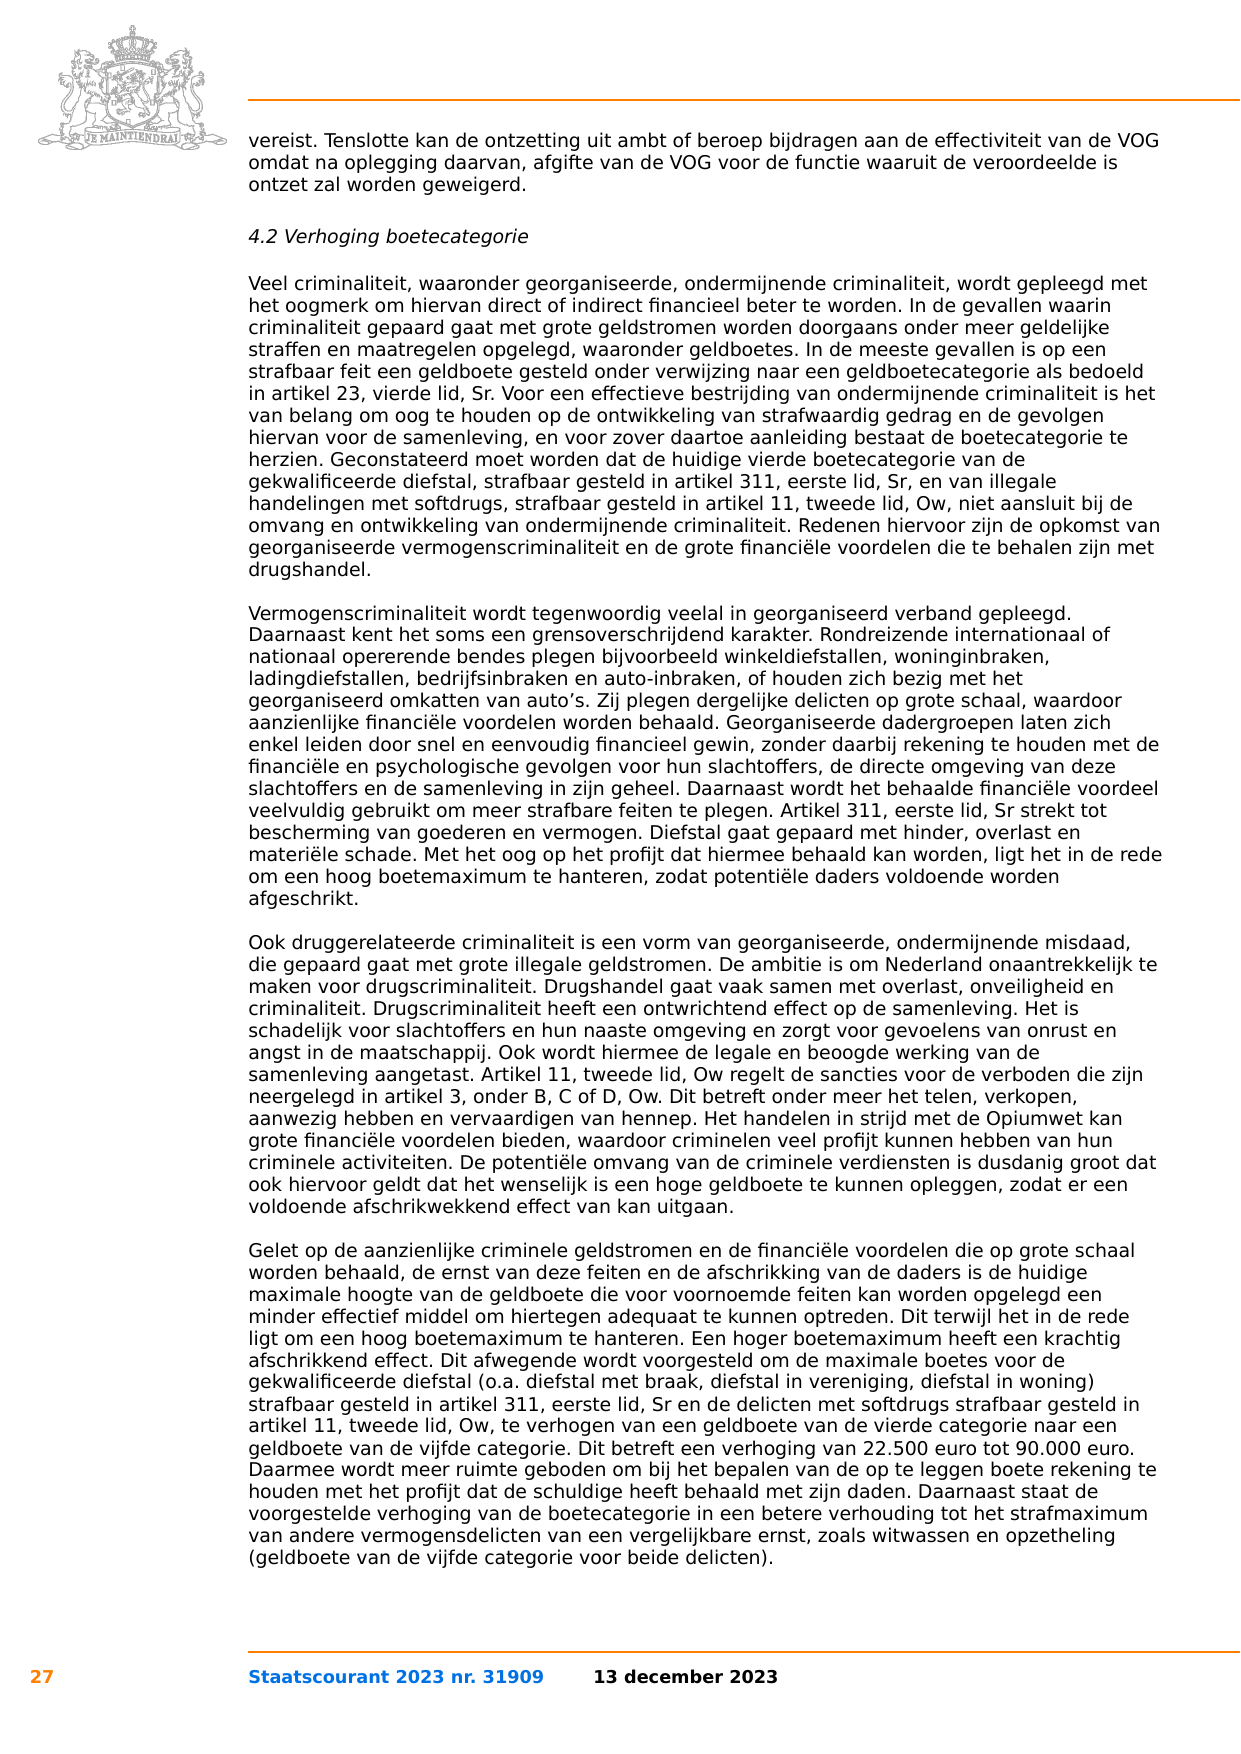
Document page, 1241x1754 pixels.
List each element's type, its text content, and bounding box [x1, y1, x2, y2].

text Gelet op de aanzienlijke criminele geldstromen en de financiële voordelen die op grote schaal worden behaald, de ernst van deze feiten en de afschrikking van de daders is de huidige maximale hoogte van de geldboete die voor voornoemde feiten kan worden opgelegd een minder effectief middel om hiertegen adequaat te kunnen optreden. Dit terwijl het in de rede ligt om een hoog boetemaximum te hanteren. Een hoger boetemaximum heeft een krachtig afschrikkend effect. Dit afwegende wordt voorgesteld om de maximale boetes voor de gekwalificeerde diefstal (o.a. diefstal met braak, diefstal in vereniging, diefstal in woning) strafbaar gesteld in artikel 311, eerste lid, Sr en de delicten met softdrugs strafbaar gesteld in artikel 11, tweede lid, Ow, te verhogen van een geldboete van de vierde categorie naar een geldboete van de vijfde categorie. Dit betreft een verhoging van 22.500 euro tot 90.000 euro. Daarmee wordt meer ruimte geboden om bij het bepalen van de op te leggen boete rekening te houden met het profijt dat de schuldige heeft behaald met zijn daden. Daarnaast staat de voorgestelde verhoging van de boetecategorie in een betere verhouding tot het strafmaximum van andere vermogensdelicten van een vergelijkbare ernst, zoals witwassen en opzetheling (geldboete van de vijfde categorie voor beide delicten). [248, 1239, 1163, 1569]
subtitle 4.2 Verhoging boetecategorie [248, 226, 1163, 248]
text vereist. Tenslotte kan de ontzetting uit ambt of beroep bijdragen aan de effectiviteit van de VOG omdat na oplegging daarvan, afgifte van de VOG voor de functie waaruit de veroordeelde is ontzet zal worden geweigerd. [248, 130, 1163, 196]
picture [38, 25, 227, 150]
text Vermogenscriminaliteit wordt tegenwoordig veelal in georganiseerd verband gepleegd. Daarnaast kent het soms een grensoverschrijdend karakter. Rondreizende internationaal of nationaal opererende bendes plegen bijvoorbeeld winkeldiefstallen, woninginbraken, ladingdiefstallen, bedrijfsinbraken en auto-inbraken, of houden zich bezig met het georganiseerd omkatten van auto’s. Zij plegen dergelijke delicten op grote schaal, waardoor aanzienlijke financiële voordelen worden behaald. Georganiseerde dadergroepen laten zich enkel leiden door snel en eenvoudig financieel gewin, zonder daarbij rekening te houden met de financiële en psychologische gevolgen voor hun slachtoffers, de directe omgeving van deze slachtoffers en de samenleving in zijn geheel. Daarnaast wordt het behaalde financiële voordeel veelvuldig gebruikt om meer strafbare feiten te plegen. Artikel 311, eerste lid, Sr strekt tot bescherming van goederen en vermogen. Diefstal gaat gepaard met hinder, overlast en materiële schade. Met het oog op het profijt dat hiermee behaald kan worden, ligt het in de rede om een hoog boetemaximum te hanteren, zodat potentiële daders voldoende worden afgeschrikt. [248, 602, 1163, 910]
text Veel criminaliteit, waaronder georganiseerde, ondermijnende criminaliteit, wordt gepleegd met het oogmerk om hiervan direct of indirect financieel beter te worden. In de gevallen waarin criminaliteit gepaard gaat met grote geldstromen worden doorgaans onder meer geldelijke straffen en maatregelen opgelegd, waaronder geldboetes. In de meeste gevallen is op een strafbaar feit een geldboete gesteld onder verwijzing naar een geldboetecategorie als bedoeld in artikel 23, vierde lid, Sr. Voor een effectieve bestrijding van ondermijnende criminaliteit is het van belang om oog te houden op de ontwikkeling van strafwaardig gedrag en de gevolgen hiervan voor de samenleving, en voor zover daartoe aanleiding bestaat de boetecategorie te herzien. Geconstateerd moet worden dat de huidige vierde boetecategorie van de gekwalificeerde diefstal, strafbaar gesteld in artikel 311, eerste lid, Sr, en van illegale handelingen met softdrugs, strafbaar gesteld in artikel 11, tweede lid, Ow, niet aansluit bij de omvang en ontwikkeling van ondermijnende criminaliteit. Redenen hiervoor zijn de opkomst van georganiseerde vermogenscriminaliteit en de grote financiële voordelen die te behalen zijn met drugshandel. [248, 273, 1163, 581]
text Ook druggerelateerde criminaliteit is een vorm van georganiseerde, ondermijnende misdaad, die gepaard gaat met grote illegale geldstromen. De ambitie is om Nederland onaantrekkelijk te maken voor drugscriminaliteit. Drugshandel gaat vaak samen met overlast, onveiligheid en criminaliteit. Drugscriminaliteit heeft een ontwrichtend effect op de samenleving. Het is schadelijk voor slachtoffers en hun naaste omgeving en zorgt voor gevoelens van onrust en angst in de maatschappij. Ook wordt hiermee de legale en beoogde werking van de samenleving aangetast. Artikel 11, tweede lid, Ow regelt de sancties voor de verboden die zijn neergelegd in artikel 3, onder B, C of D, Ow. Dit betreft onder meer het telen, verkopen, aanwezig hebben en vervaardigen van hennep. Het handelen in strijd met de Opiumwet kan grote financiële voordelen bieden, waardoor criminelen veel profijt kunnen hebben van hun criminele activiteiten. De potentiële omvang van de criminele verdiensten is dusdanig groot dat ook hiervoor geldt dat het wenselijk is een hoge geldboete te kunnen opleggen, zodat er een voldoende afschrikwekkend effect van kan uitgaan. [248, 932, 1163, 1218]
